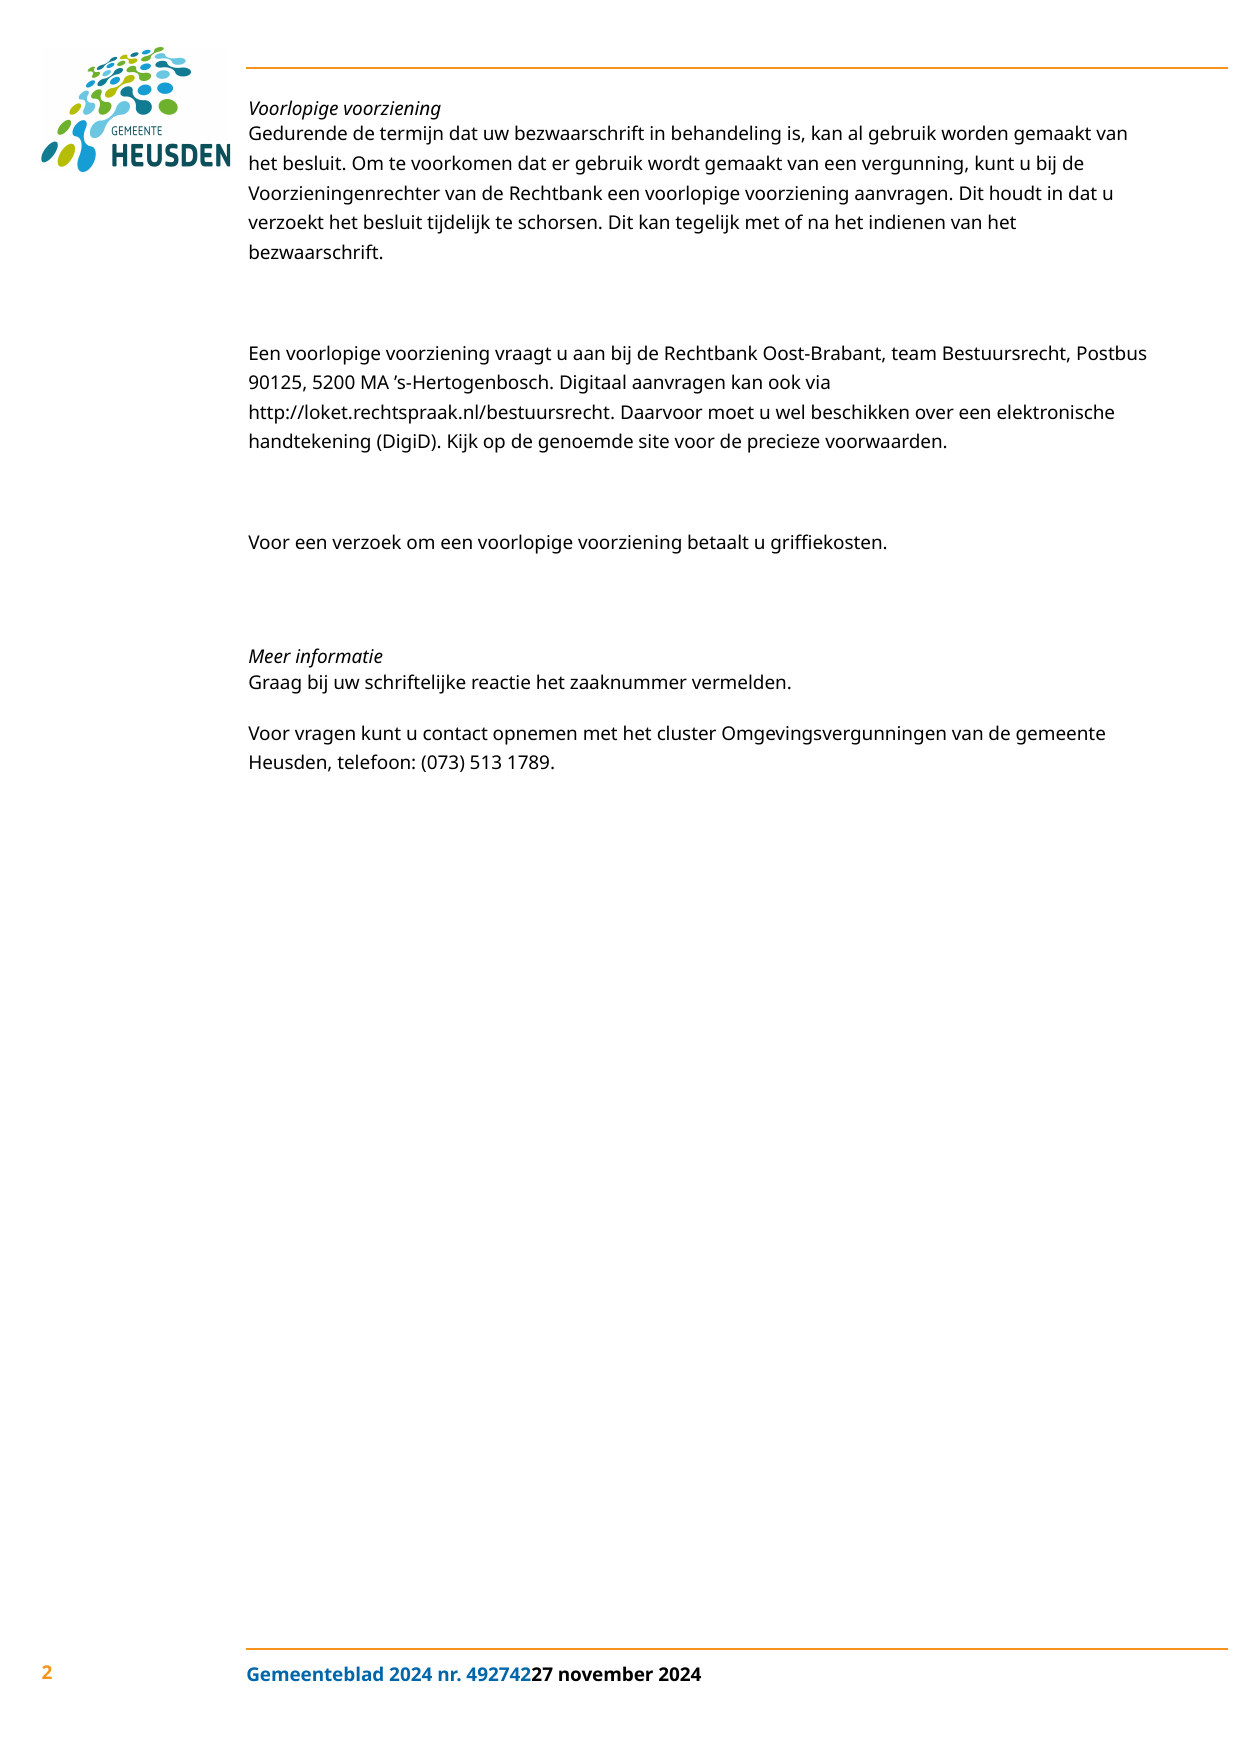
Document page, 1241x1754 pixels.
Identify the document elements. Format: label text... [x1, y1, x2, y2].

text Voor vragen kunt u contact opnemen met het cluster Omgevingsvergunningen van de gemeente Heusden, telefoon: (073) 513 1789. [248, 720, 1152, 775]
text Voor een verzoek om een voorlopige voorziening betaalt u griffiekosten. [248, 529, 1152, 555]
text Een voorlopige voorziening vraagt u aan bij de Rechtbank Oost-Brabant, team Bestuursrecht, Postbus 90125, 5200 MA ’s-Hertogenbosch. Digitaal aanvragen kan ook via http://loket.rechtspraak.nl/bestuursrecht. Daarvoor moet u wel beschikken over een elektronische handtekening (DigiD). Kijk op de genoemde site voor de precieze voorwaarden. [248, 340, 1152, 454]
text Meer informatie [248, 644, 1152, 669]
text Voorlopige voorziening [248, 95, 1152, 121]
picture [41, 47, 231, 172]
text Graag bij uw schriftelijke reactie het zaaknummer vermelden. [248, 669, 1152, 695]
text Gedurende de termijn dat uw bezwaarschrift in behandeling is, kan al gebruik worden gemaakt van het besluit. Om te voorkomen dat er gebruik wordt gemaakt van een vergunning, kunt u bij de Voorzieningenrechter van de Rechtbank een voorlopige voorziening aanvragen. Dit houdt in dat u verzoekt het besluit tijdelijk te schorsen. Dit kan tegelijk met of na het indienen van het bezwaarschrift. [248, 121, 1152, 264]
